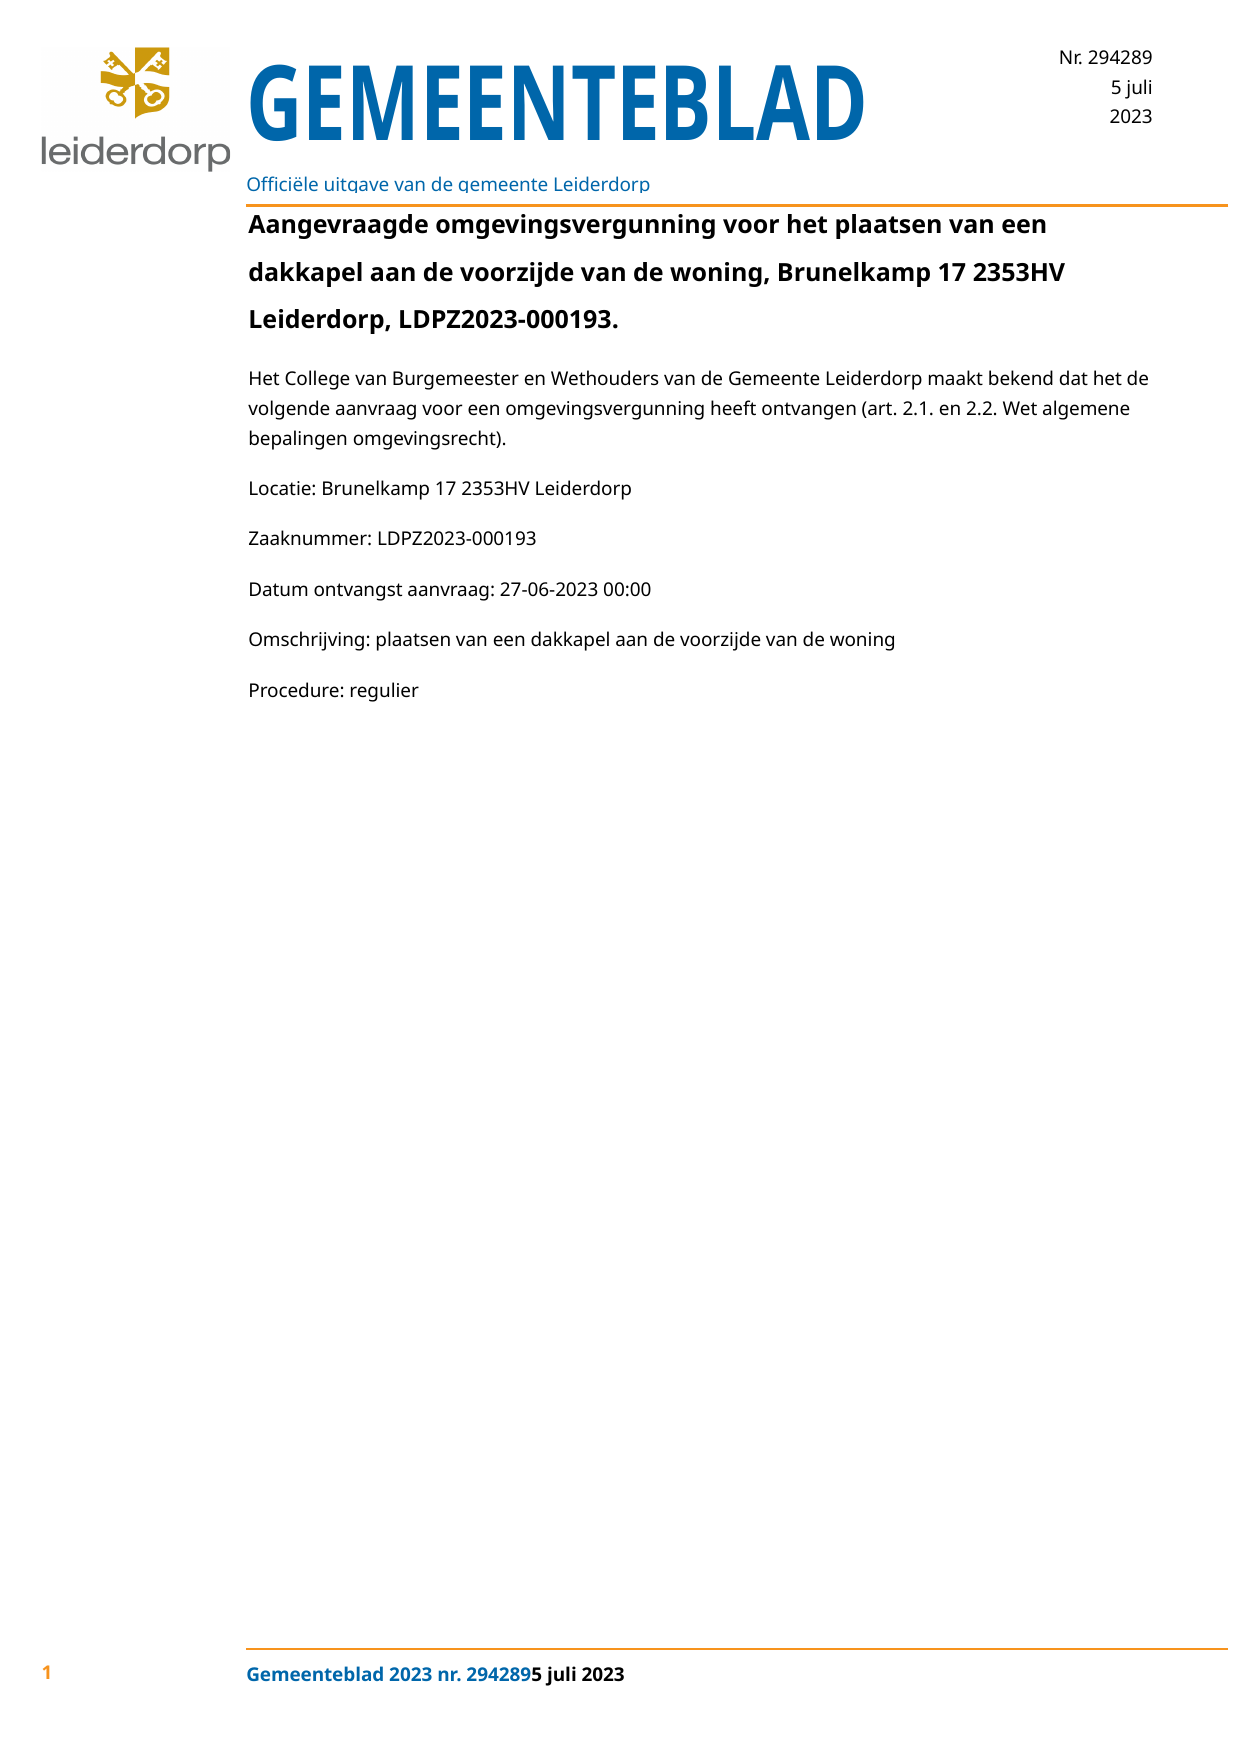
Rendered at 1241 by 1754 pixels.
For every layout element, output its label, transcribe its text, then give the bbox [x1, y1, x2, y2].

picture [41, 47, 231, 172]
text Aangevraagde omgevingsvergunning voor het plaatsen van een dakkapel aan de voorzijde van de woning, Brunelkamp 17 2353HV Leiderdorp, LDPZ2023-000193. [248, 207, 1152, 336]
text Locatie: Brunelkamp 17 2353HV Leiderdorp [248, 475, 1152, 501]
text Procedure: regulier [248, 677, 1152, 702]
text Omschrijving: plaatsen van een dakkapel aan de voorzijde van de woning [248, 626, 1152, 652]
text Zaaknummer: LDPZ2023-000193 [248, 526, 1152, 551]
text Datum ontvangst aanvraag: 27-06-2023 00:00 [248, 576, 1152, 602]
text Het College van Burgemeester en Wethouders van de Gemeente Leiderdorp maakt bekend dat het de volgende aanvraag voor een omgevingsvergunning heeft ontvangen (art. 2.1. en 2.2. Wet algemene bepalingen omgevingsrecht). [248, 366, 1152, 450]
